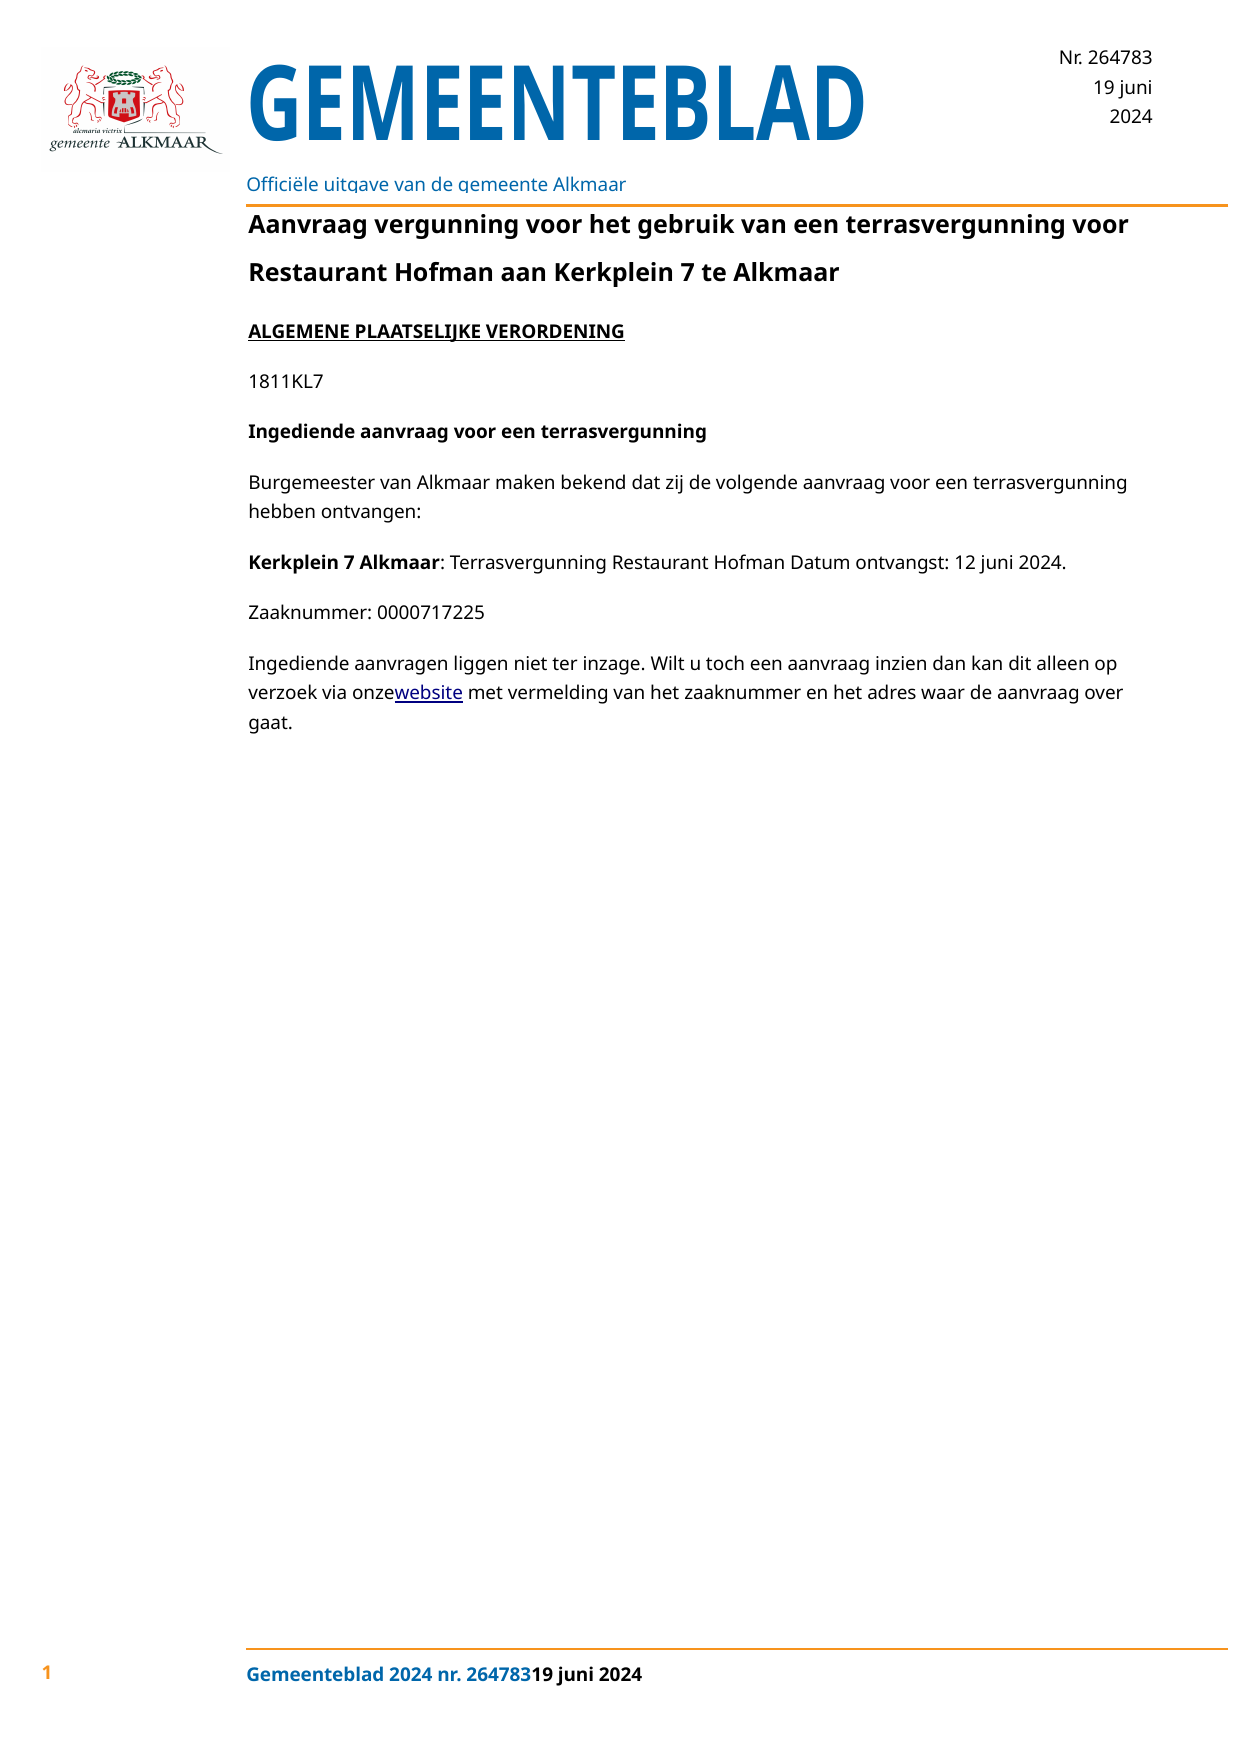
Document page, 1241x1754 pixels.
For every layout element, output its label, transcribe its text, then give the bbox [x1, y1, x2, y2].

text Zaaknummer: 0000717225 [248, 599, 1152, 625]
text Burgemeester van Alkmaar maken bekend dat zij de volgende aanvraag voor een terrasvergunning hebben ontvangen: [248, 469, 1152, 524]
text ALGEMENE PLAATSELIJKE VERORDENING [248, 318, 1152, 344]
text 1811KL7 [248, 368, 1152, 394]
text Ingediende aanvragen liggen niet ter inzage. Wilt u toch een aanvraag inzien dan kan dit alleen op verzoek via onzewebsite met vermelding van het zaaknummer en het adres waar de aanvraag over gaat. [248, 650, 1152, 735]
picture [41, 47, 231, 172]
text Aanvraag vergunning voor het gebruik van een terrasvergunning voor Restaurant Hofman aan Kerkplein 7 te Alkmaar [248, 207, 1152, 288]
text Ingediende aanvraag voor een terrasvergunning [248, 419, 1152, 444]
text Kerkplein 7 Alkmaar: Terrasvergunning Restaurant Hofman Datum ontvangst: 12 juni 2024. [248, 549, 1152, 575]
